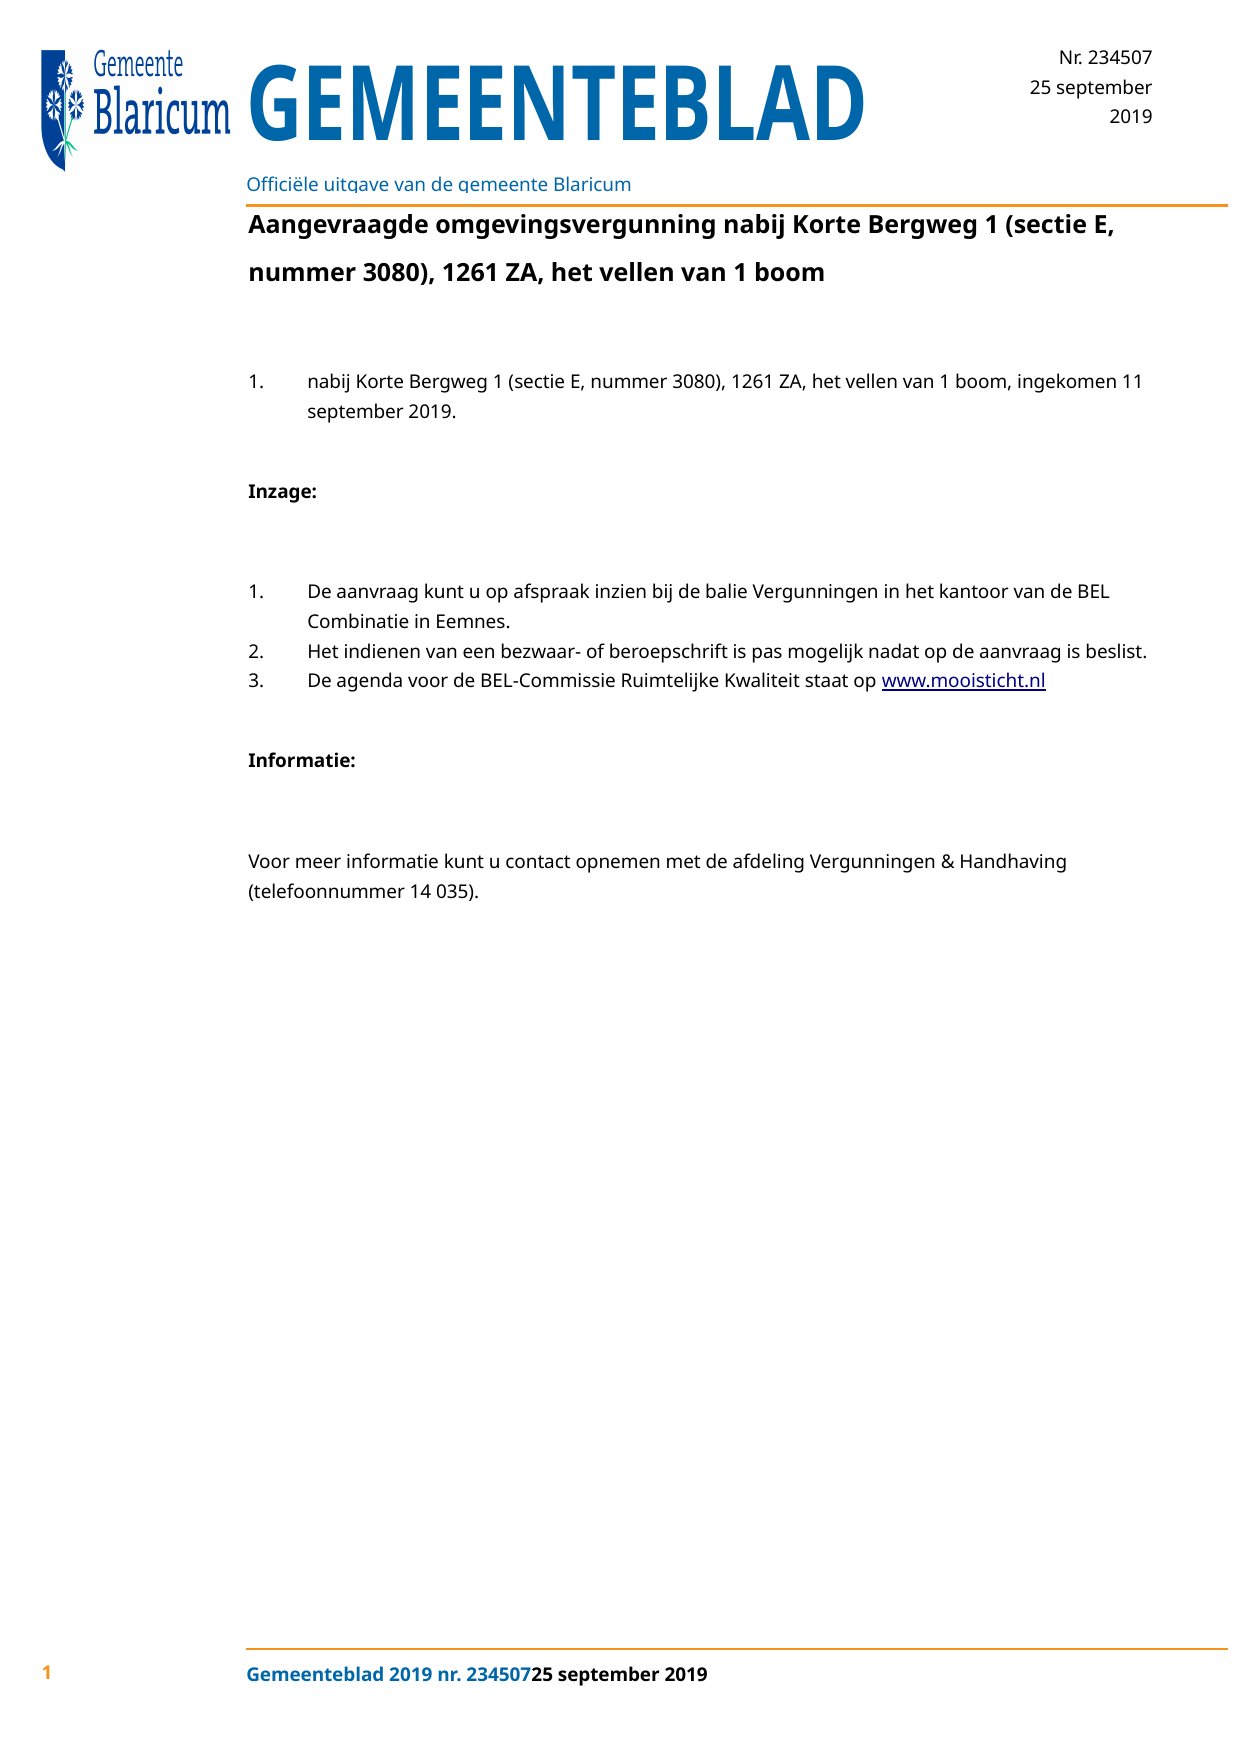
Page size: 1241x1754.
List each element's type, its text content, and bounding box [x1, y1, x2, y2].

text Informatie: [248, 747, 1152, 773]
list De aanvraag kunt u op afspraak inzien bij de balie Vergunningen in het kantoor van de BEL Combinatie in Eemnes. [248, 579, 1152, 634]
list De agenda voor de BEL-Commissie Ruimtelijke Kwaliteit staat op www.mooisticht.nl [248, 667, 1152, 693]
text Inzage: [248, 478, 1152, 504]
list Het indienen van een bezwaar- of beroepschrift is pas mogelijk nadat op de aanvraag is beslist. [248, 638, 1152, 664]
text Voor meer informatie kunt u contact opnemen met de afdeling Vergunningen & Handhaving (telefoonnummer 14 035). [248, 848, 1152, 904]
list nabij Korte Bergweg 1 (sectie E, nummer 3080), 1261 ZA, het vellen van 1 boom, ingekomen 11 september 2019. [248, 368, 1152, 424]
text Aangevraagde omgevingsvergunning nabij Korte Bergweg 1 (sectie E, nummer 3080), 1261 ZA, het vellen van 1 boom [248, 207, 1152, 288]
picture [41, 47, 231, 172]
